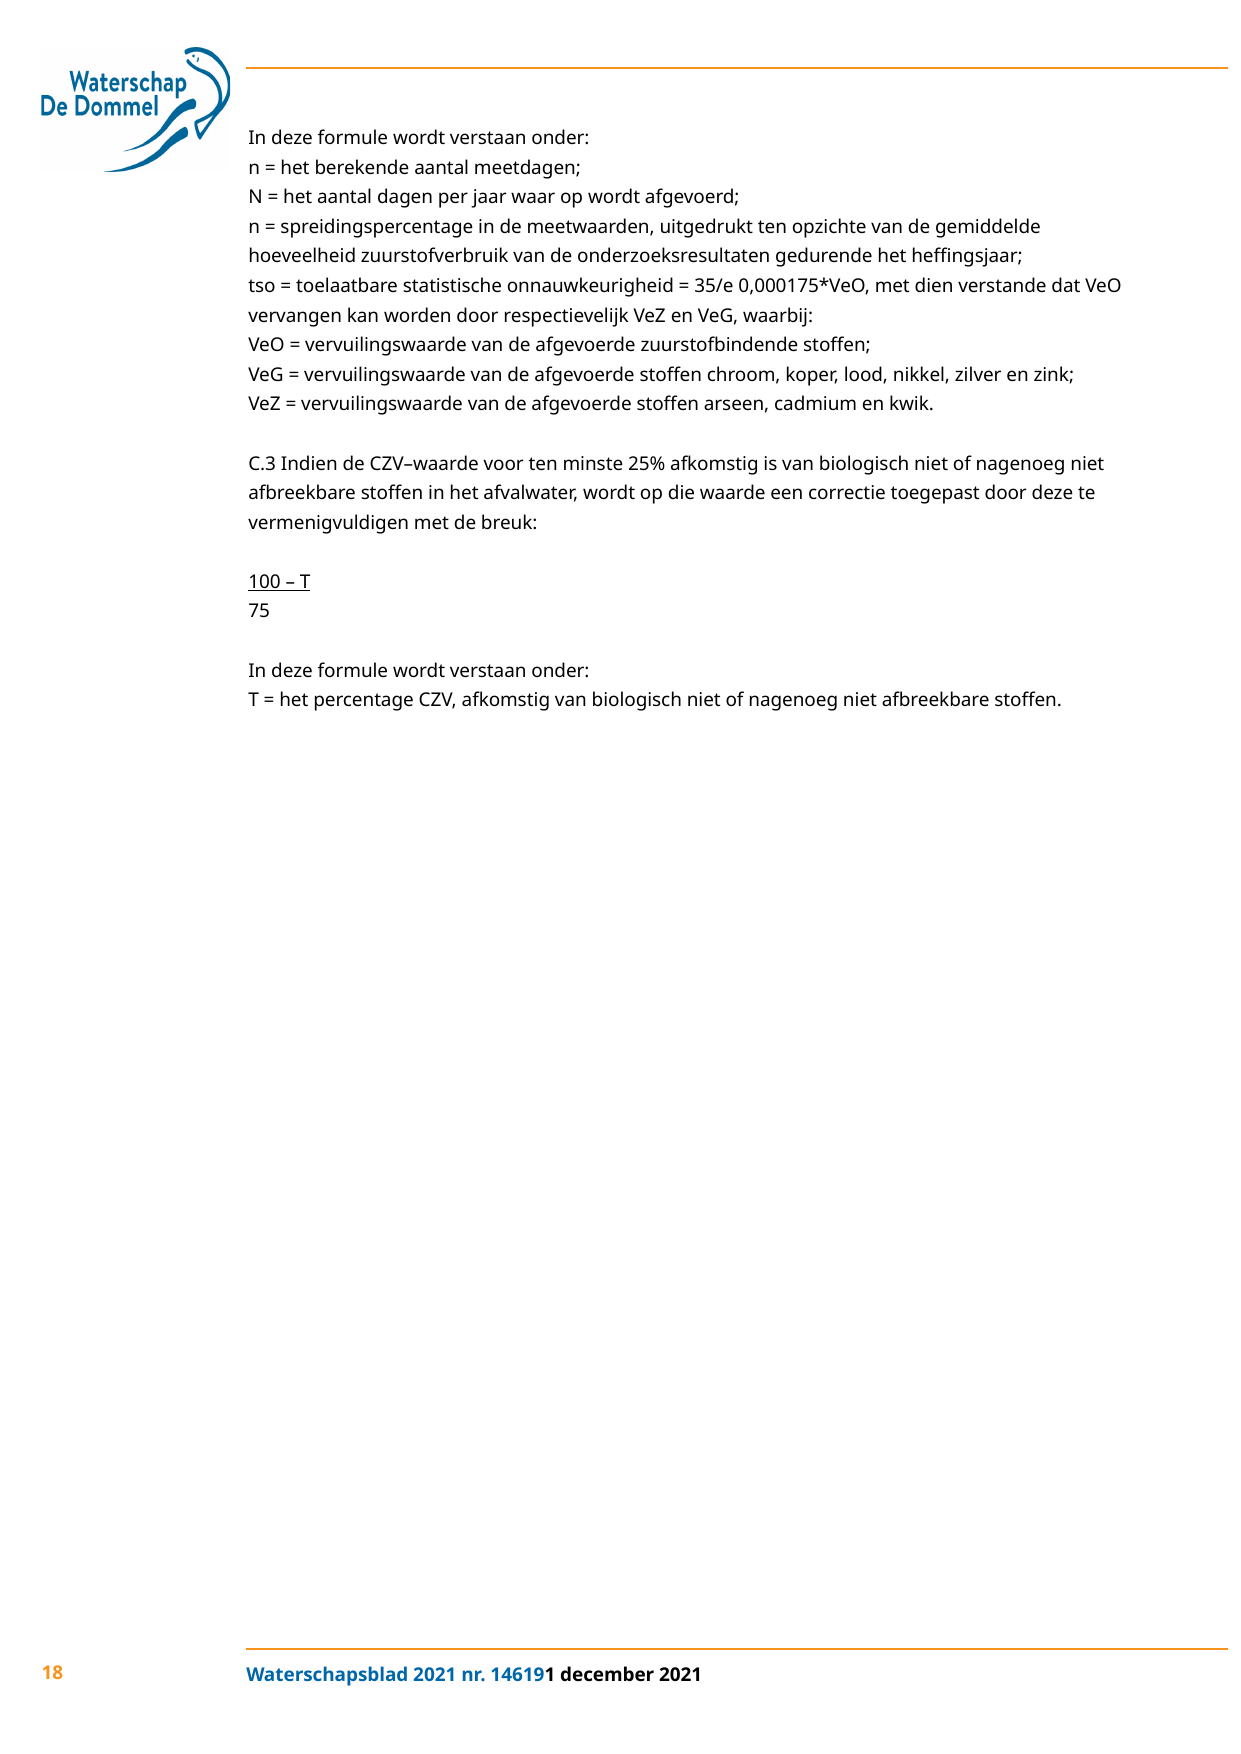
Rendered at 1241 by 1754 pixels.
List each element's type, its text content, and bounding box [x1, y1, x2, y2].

picture [204, 47, 231, 76]
text 100 – T [248, 568, 1152, 594]
text VeO = vervuilingswaarde van de afgevoerde zuurstofbindende stoffen; [248, 331, 1152, 357]
text 75 [248, 598, 1152, 623]
picture [198, 118, 210, 131]
text VeZ = vervuilingswaarde van de afgevoerde stoffen arseen, cadmium en kwik. [248, 391, 1152, 416]
text In deze formule wordt verstaan onder: [248, 657, 1152, 683]
text T = het percentage CZV, afkomstig van biologisch niet of nagenoeg niet afbreekbare stoffen. [248, 686, 1152, 712]
text tso = toelaatbare statistische onnauwkeurigheid = 35/e 0,000175*VeO, met dien verstande dat VeO vervangen kan worden door respectievelijk VeZ en VeG, waarbij: [248, 272, 1152, 328]
text N = het aantal dagen per jaar waar op wordt afgevoerd; [248, 183, 1152, 209]
text n = het berekende aantal meetdagen; [248, 154, 1152, 180]
text C.3 Indien de CZV–waarde voor ten minste 25% afkomstig is van biologisch niet of nagenoeg niet afbreekbare stoffen in het afvalwater, wordt op die waarde een correctie toegepast door deze te vermenigvuldigen met de breuk: [248, 450, 1152, 535]
picture [41, 47, 231, 172]
text In deze formule wordt verstaan onder: [248, 124, 1152, 150]
picture [45, 99, 51, 111]
text n = spreidingspercentage in de meetwaarden, uitgedrukt ten opzichte van de gemiddelde hoeveelheid zuurstofverbruik van de onderzoeksresultaten gedurende het heffingsjaar; [248, 213, 1152, 268]
text VeG = vervuilingswaarde van de afgevoerde stoffen chroom, koper, lood, nikkel, zilver en zink; [248, 361, 1152, 387]
